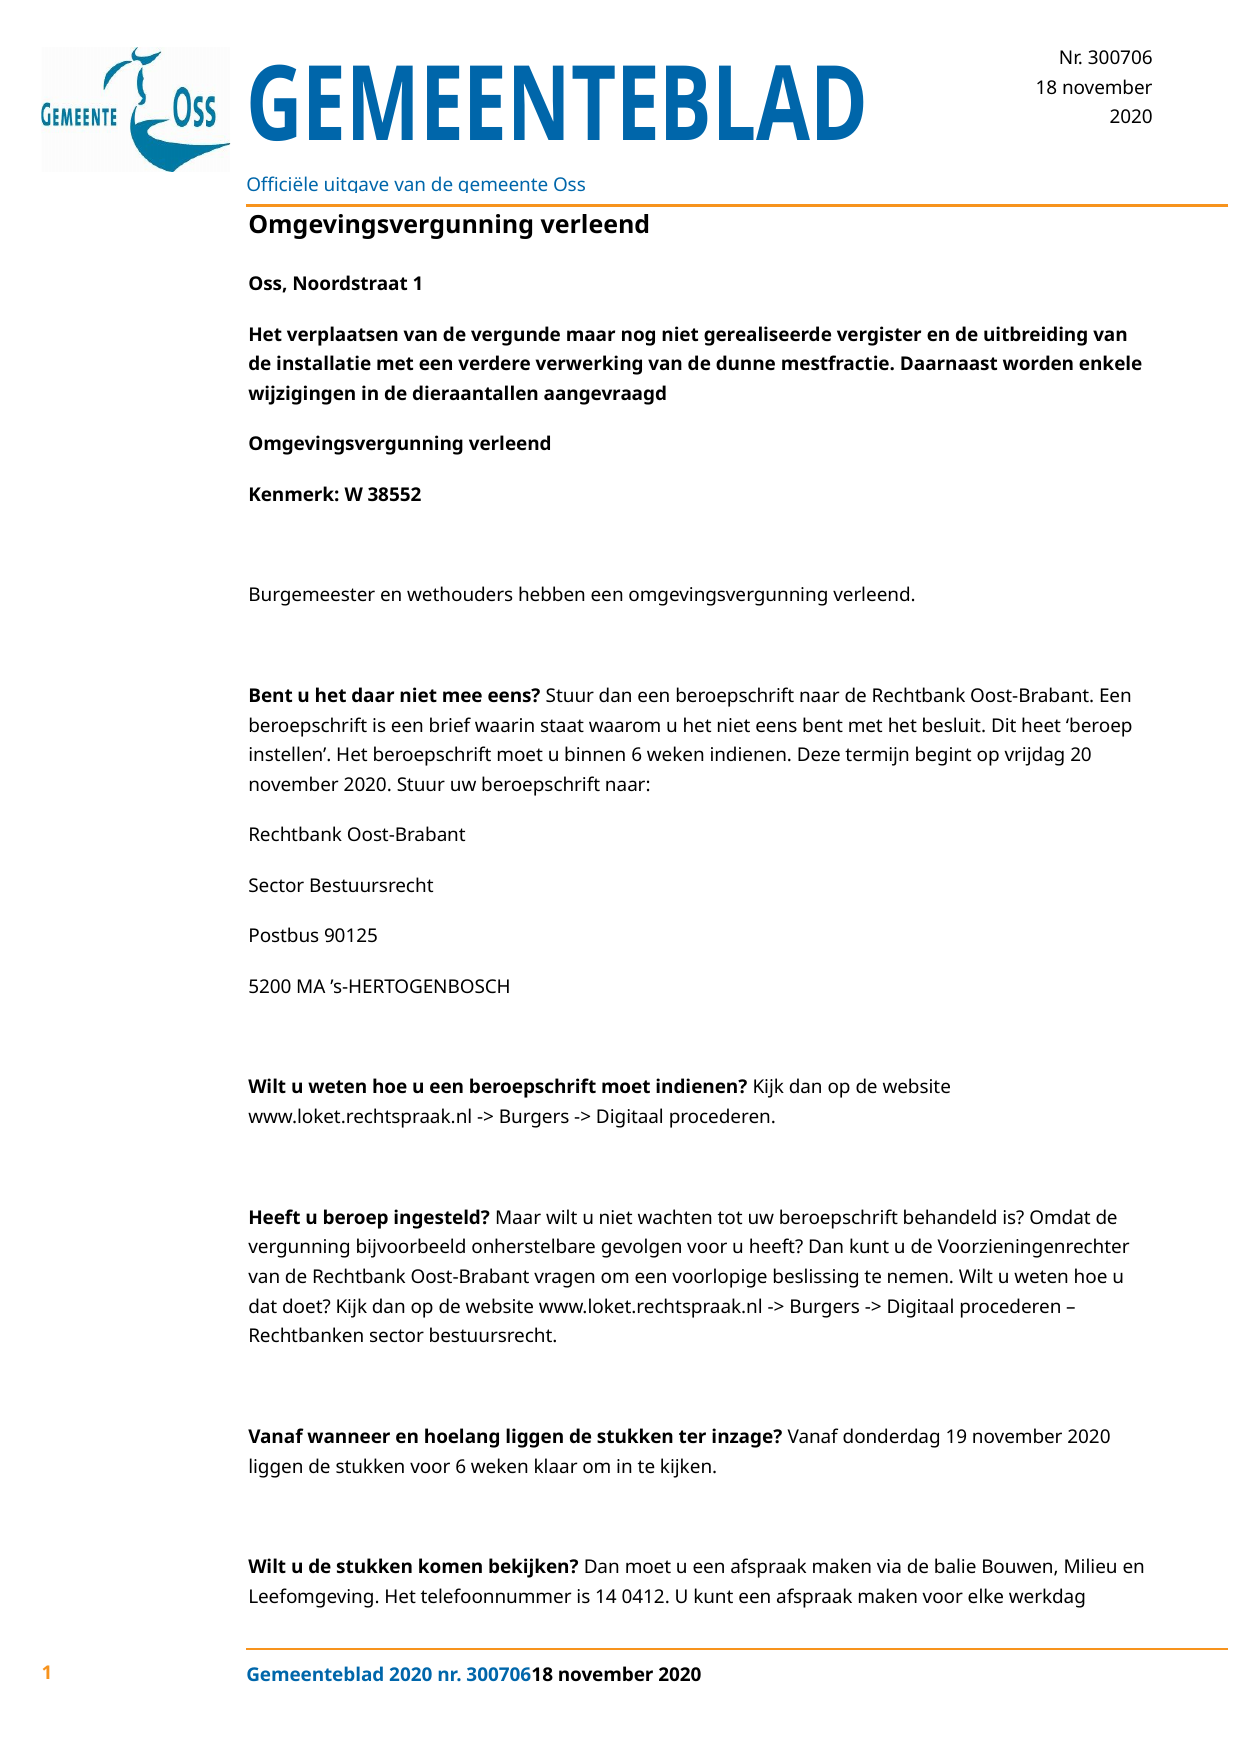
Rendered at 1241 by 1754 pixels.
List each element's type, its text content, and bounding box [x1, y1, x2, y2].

picture [41, 47, 231, 172]
text Wilt u weten hoe u een beroepschrift moet indienen? Kijk dan op de website www.loket.rechtspraak.nl -> Burgers -> Digitaal procederen. [248, 1074, 1152, 1129]
text Bent u het daar niet mee eens? Stuur dan een beroepschrift naar de Rechtbank Oost-Brabant. Een beroepschrift is een brief waarin staat waarom u het niet eens bent met het besluit. Dit heet ‘beroep instellen’. Het beroepschrift moet u binnen 6 weken indienen. Deze termijn begint op vrijdag 20 november 2020. Stuur uw beroepschrift naar: [248, 682, 1152, 797]
text Burgemeester en wethouders hebben een omgevingsvergunning verleend. [248, 582, 1152, 607]
text Wilt u de stukken komen bekijken? Dan moet u een afspraak maken via de balie Bouwen, Milieu en Leefomgeving. Het telefoonnummer is 14 0412. U kunt een afspraak maken voor elke werkdag [248, 1554, 1152, 1609]
text Omgevingsvergunning verleend [248, 207, 1152, 241]
text Sector Bestuursrecht [248, 872, 1152, 898]
text Heeft u beroep ingesteld? Maar wilt u niet wachten tot uw beroepschrift behandeld is? Omdat de vergunning bijvoorbeeld onherstelbare gevolgen voor u heeft? Dan kunt u de Voorzieningenrechter van de Rechtbank Oost-Brabant vragen om een voorlopige beslissing te nemen. Wilt u weten hoe u dat doet? Kijk dan op de website www.loket.rechtspraak.nl -> Burgers -> Digitaal procederen – Rechtbanken sector bestuursrecht. [248, 1204, 1152, 1348]
text Rechtbank Oost-Brabant [248, 822, 1152, 847]
text Kenmerk: W 38552 [248, 481, 1152, 506]
text 5200 MA ’s-HERTOGENBOSCH [248, 973, 1152, 998]
text Omgevingsvergunning verleend [248, 430, 1152, 456]
text Postbus 90125 [248, 922, 1152, 948]
text Oss, Noordstraat 1 [248, 270, 1152, 296]
text Het verplaatsen van de vergunde maar nog niet gerealiseerde vergister en de uitbreiding van de installatie met een verdere verwerking van de dunne mestfractie. Daarnaast worden enkele wijzigingen in de dieraantallen aangevraagd [248, 321, 1152, 406]
text Vanaf wanneer en hoelang liggen de stukken ter inzage? Vanaf donderdag 19 november 2020 liggen de stukken voor 6 weken klaar om in te kijken. [248, 1423, 1152, 1478]
